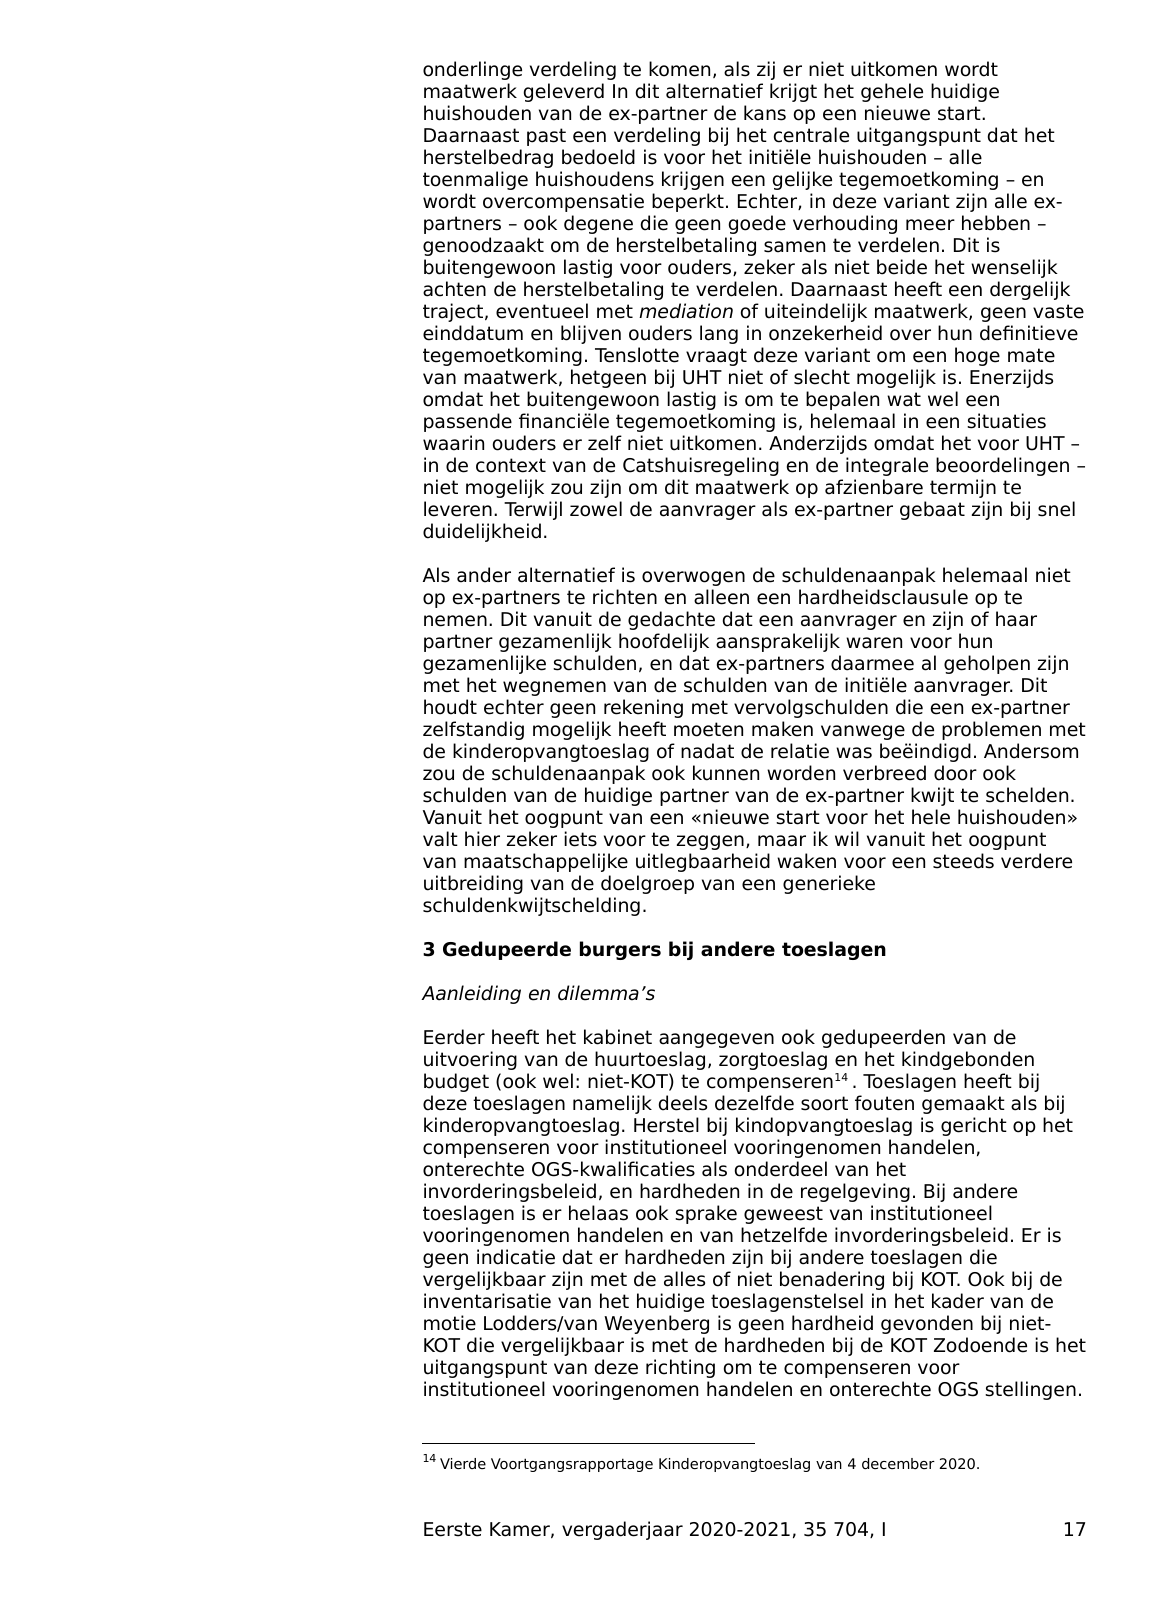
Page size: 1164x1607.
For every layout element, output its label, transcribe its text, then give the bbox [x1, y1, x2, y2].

subtitle Aanleiding en dilemma’s [422, 983, 1087, 1005]
text Als ander alternatief is overwogen de schuldenaanpak helemaal niet op ex-partners te richten en alleen een hardheidsclausule op te nemen. Dit vanuit de gedachte dat een aanvrager en zijn of haar partner gezamenlijk hoofdelijk aansprakelijk waren voor hun gezamenlijke schulden, en dat ex-partners daarmee al geholpen zijn met het wegnemen van de schulden van de initiële aanvrager. Dit houdt echter geen rekening met vervolgschulden die een ex-partner zelfstandig mogelijk heeft moeten maken vanwege de problemen met de kinderopvangtoeslag of nadat de relatie was beëindigd. Andersom zou de schuldenaanpak ook kunnen worden verbreed door ook schulden van de huidige partner van de ex-partner kwijt te schelden. Vanuit het oogpunt van een «nieuwe start voor het hele huishouden» valt hier zeker iets voor te zeggen, maar ik wil vanuit het oogpunt van maatschappelijke uitlegbaarheid waken voor een steeds verdere uitbreiding van de doelgroep van een generieke schuldenkwijtschelding. [422, 565, 1087, 916]
text Eerder heeft het kabinet aangegeven ook gedupeerden van de uitvoering van de huurtoeslag, zorgtoeslag en het kindgebonden budget (ook wel: niet-KOT) te compenseren. Toeslagen heeft bij deze toeslagen namelijk deels dezelfde soort fouten gemaakt als bij kinderopvangtoeslag. Herstel bij kindopvangtoeslag is gericht op het compenseren voor institutioneel vooringenomen handelen, onterechte OGS-kwalificaties als onderdeel van het invorderingsbeleid, en hardheden in de regelgeving. Bij andere toeslagen is er helaas ook sprake geweest van institutioneel vooringenomen handelen en van hetzelfde invorderingsbeleid. Er is geen indicatie dat er hardheden zijn bij andere toeslagen die vergelijkbaar zijn met de alles of niet benadering bij KOT. Ook bij de inventarisatie van het huidige toeslagenstelsel in het kader van de motie Lodders/van Weyenberg is geen hardheid gevonden bij niet-KOT die vergelijkbaar is met de hardheden bij de KOT Zodoende is het uitgangspunt van deze richting om te compenseren voor institutioneel vooringenomen handelen en onterechte OGS stellingen. [422, 1027, 1087, 1401]
subtitle 3 Gedupeerde burgers bij andere toeslagen [422, 939, 1087, 961]
text onderlinge verdeling te komen, als zij er niet uitkomen wordt maatwerk geleverd In dit alternatief krijgt het gehele huidige huishouden van de ex-partner de kans op een nieuwe start. Daarnaast past een verdeling bij het centrale uitgangspunt dat het herstelbedrag bedoeld is voor het initiële huishouden – alle toenmalige huishoudens krijgen een gelijke tegemoetkoming – en wordt overcompensatie beperkt. Echter, in deze variant zijn alle ex-partners – ook degene die geen goede verhouding meer hebben – genoodzaakt om de herstelbetaling samen te verdelen. Dit is buitengewoon lastig voor ouders, zeker als niet beide het wenselijk achten de herstelbetaling te verdelen. Daarnaast heeft een dergelijk traject, eventueel met mediation of uiteindelijk maatwerk, geen vaste einddatum en blijven ouders lang in onzekerheid over hun definitieve tegemoetkoming. Tenslotte vraagt deze variant om een hoge mate van maatwerk, hetgeen bij UHT niet of slecht mogelijk is. Enerzijds omdat het buitengewoon lastig is om te bepalen wat wel een passende financiële tegemoetkoming is, helemaal in een situaties waarin ouders er zelf niet uitkomen. Anderzijds omdat het voor UHT – in de context van de Catshuisregeling en de integrale beoordelingen – niet mogelijk zou zijn om dit maatwerk op afzienbare termijn te leveren. Terwijl zowel de aanvrager als ex-partner gebaat zijn bij snel duidelijkheid. [422, 59, 1087, 543]
text Vierde Voortgangsrapportage Kinderopvangtoeslag van 4 december 2020. [422, 1452, 1087, 1474]
